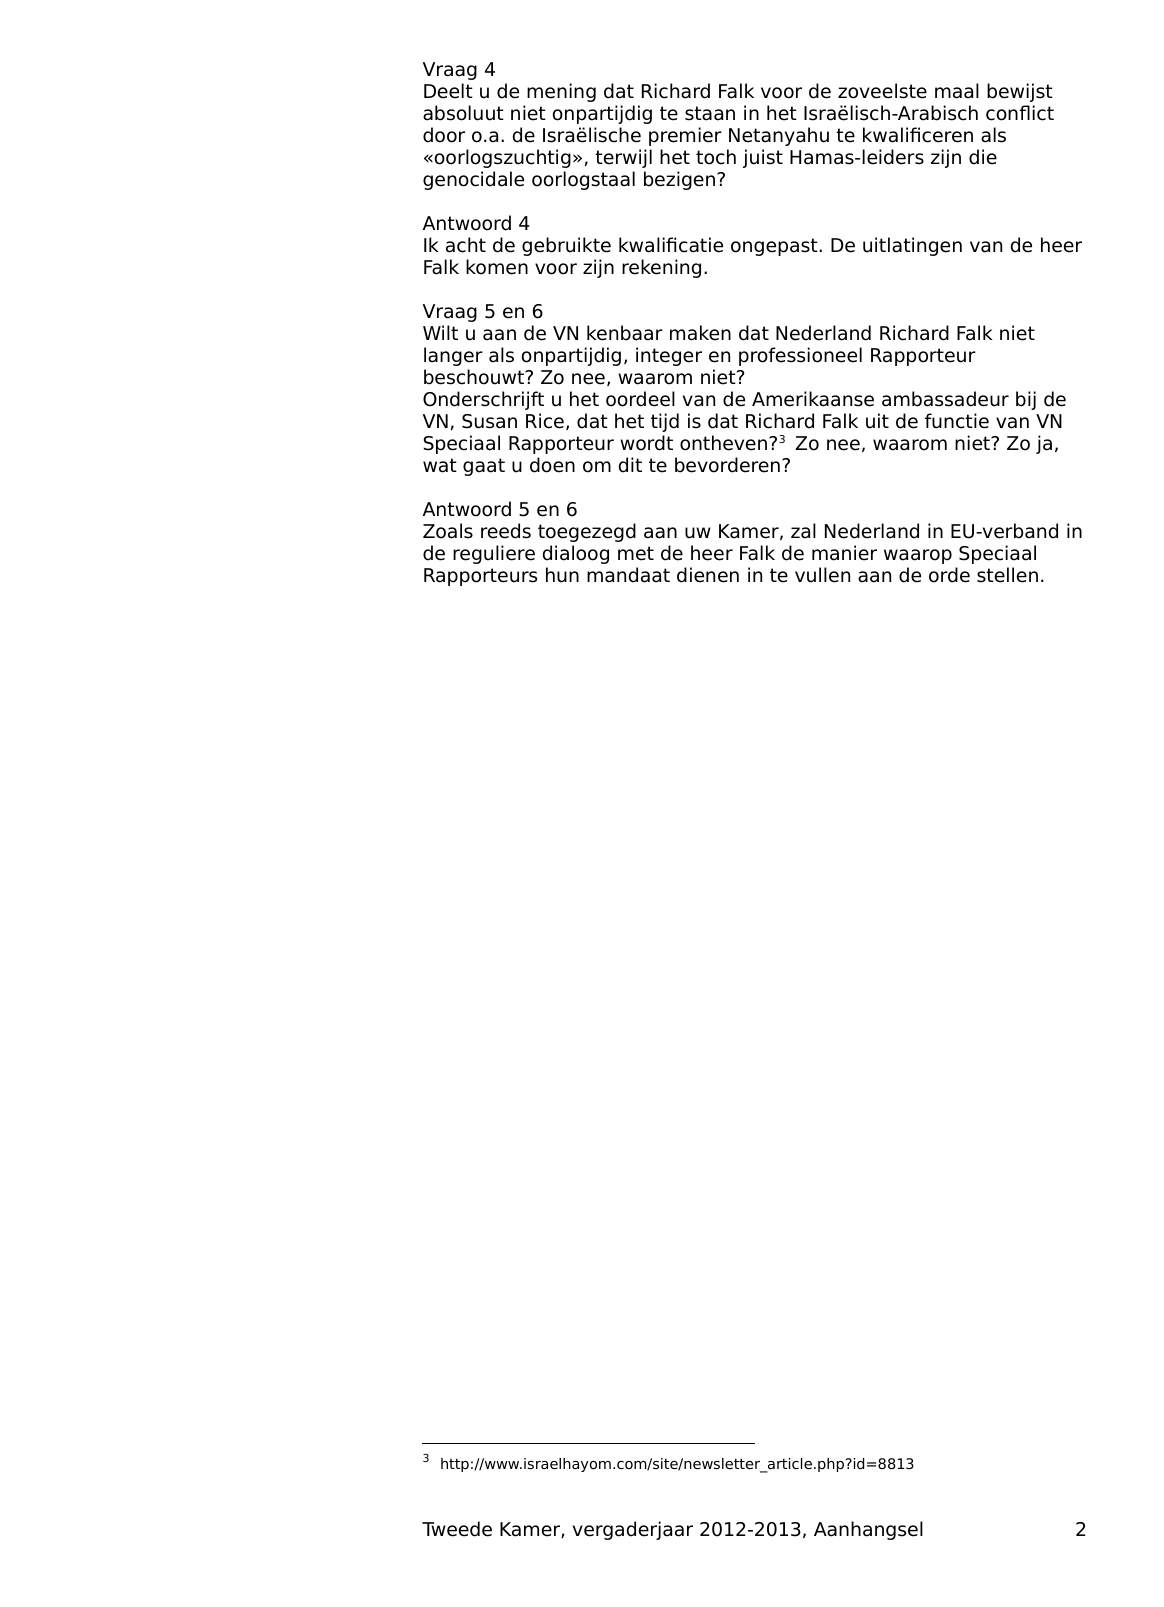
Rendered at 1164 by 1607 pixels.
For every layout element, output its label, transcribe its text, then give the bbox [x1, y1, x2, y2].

text Ik acht de gebruikte kwalificatie ongepast. De uitlatingen van de heer Falk komen voor zijn rekening. [422, 235, 1087, 279]
text http://www.israelhayom.com/site/newsletter_article.php?id=8813 [422, 1452, 1087, 1474]
text Wilt u aan de VN kenbaar maken dat Nederland Richard Falk niet langer als onpartijdig, integer en professioneel Rapporteur beschouwt? Zo nee, waarom niet? [422, 323, 1087, 389]
text Deelt u de mening dat Richard Falk voor de zoveelste maal bewijst absoluut niet onpartijdig te staan in het Israëlisch-Arabisch conflict door o.a. de Israëlische premier Netanyahu te kwalificeren als «oorlogszuchtig», terwijl het toch juist Hamas-leiders zijn die genocidale oorlogstaal bezigen? [422, 81, 1087, 191]
text Onderschrijft u het oordeel van de Amerikaanse ambassadeur bij de VN, Susan Rice, dat het tijd is dat Richard Falk uit de functie van VN Speciaal Rapporteur wordt ontheven? Zo nee, waarom niet? Zo ja, wat gaat u doen om dit te bevorderen? [422, 389, 1087, 477]
text Antwoord 5 en 6 [422, 499, 1087, 521]
text Antwoord 4 [422, 213, 1087, 235]
text Zoals reeds toegezegd aan uw Kamer, zal Nederland in EU-verband in de reguliere dialoog met de heer Falk de manier waarop Speciaal Rapporteurs hun mandaat dienen in te vullen aan de orde stellen. [422, 521, 1087, 587]
text Vraag 4 [422, 59, 1087, 81]
text Vraag 5 en 6 [422, 301, 1087, 323]
